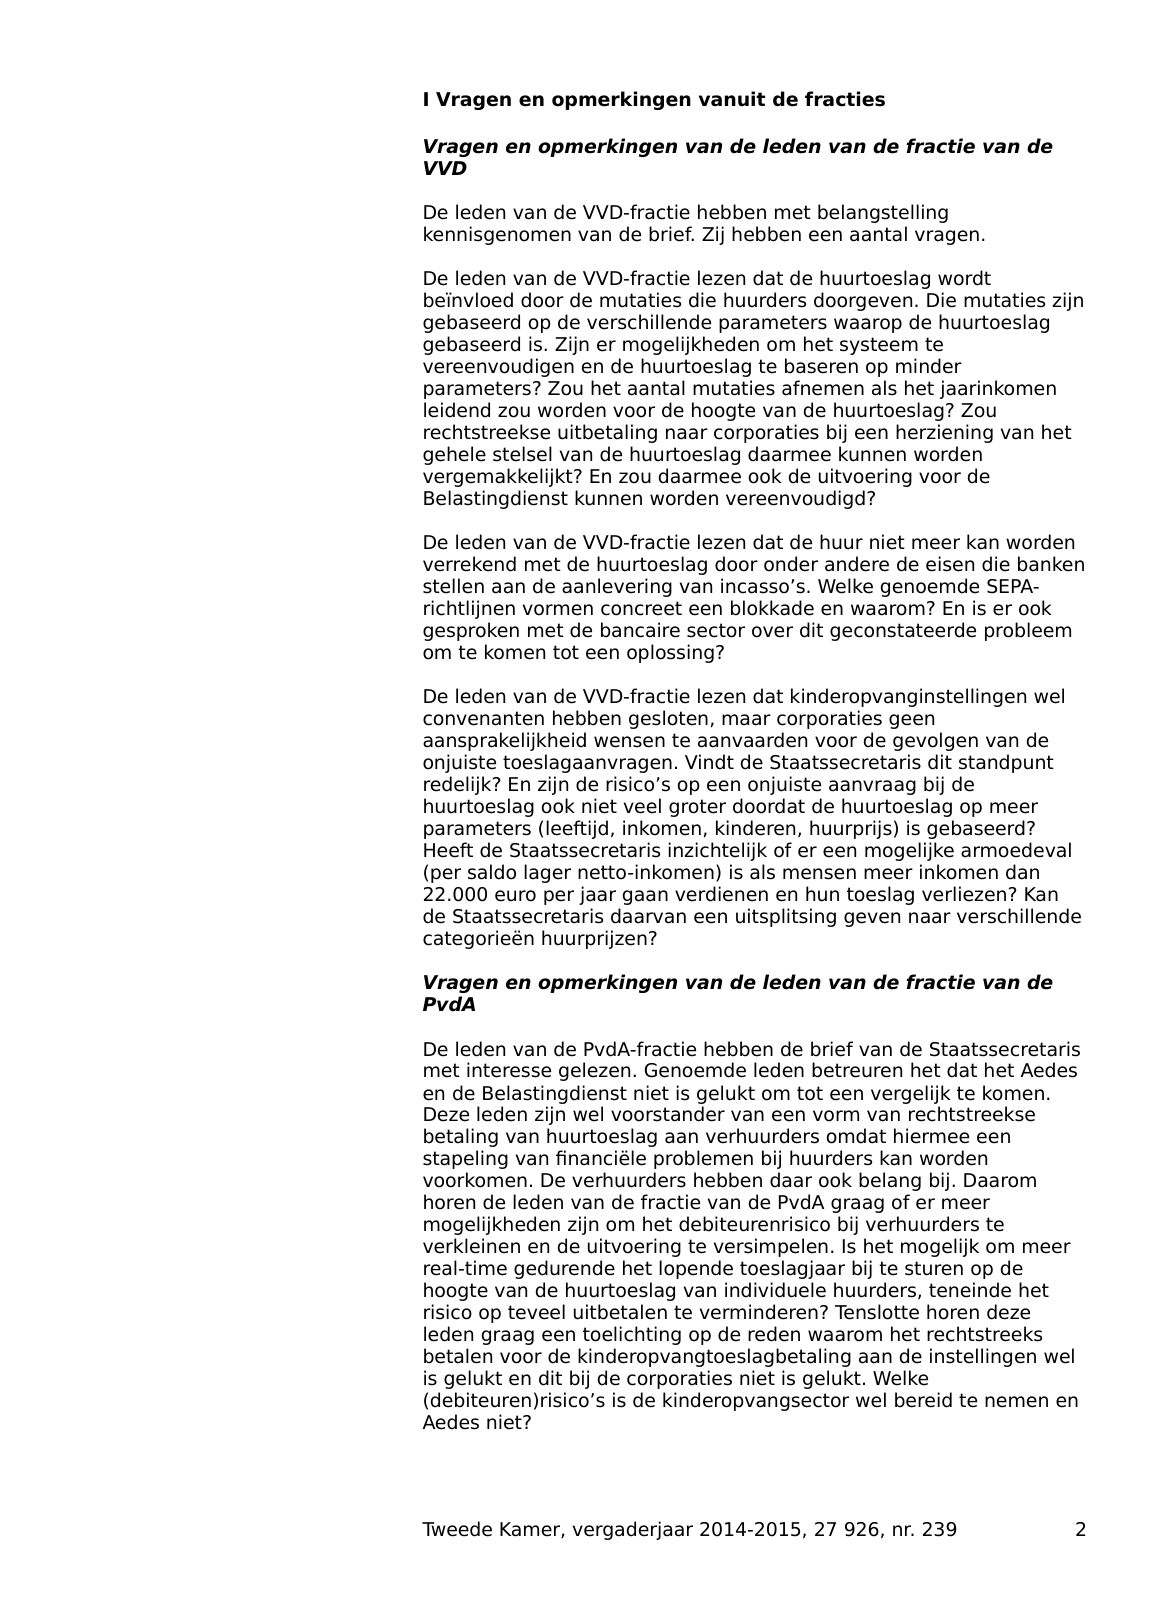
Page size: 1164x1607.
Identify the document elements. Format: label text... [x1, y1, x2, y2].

text De leden van de PvdA-fractie hebben de brief van de Staatssecretaris met interesse gelezen. Genoemde leden betreuren het dat het Aedes en de Belastingdienst niet is gelukt om tot een vergelijk te komen. Deze leden zijn wel voorstander van een vorm van rechtstreekse betaling van huurtoeslag aan verhuurders omdat hiermee een stapeling van financiële problemen bij huurders kan worden voorkomen. De verhuurders hebben daar ook belang bij. Daarom horen de leden van de fractie van de PvdA graag of er meer mogelijkheden zijn om het debiteurenrisico bij verhuurders te verkleinen en de uitvoering te versimpelen. Is het mogelijk om meer real-time gedurende het lopende toeslagjaar bij te sturen op de hoogte van de huurtoeslag van individuele huurders, teneinde het risico op teveel uitbetalen te verminderen? Tenslotte horen deze leden graag een toelichting op de reden waarom het rechtstreeks betalen voor de kinderopvangtoeslagbetaling aan de instellingen wel is gelukt en dit bij de corporaties niet is gelukt. Welke (debiteuren)risico’s is de kinderopvangsector wel bereid te nemen en Aedes niet? [422, 1038, 1087, 1434]
text De leden van de VVD-fractie lezen dat de huur niet meer kan worden verrekend met de huurtoeslag door onder andere de eisen die banken stellen aan de aanlevering van incasso’s. Welke genoemde SEPA-richtlijnen vormen concreet een blokkade en waarom? En is er ook gesproken met de bancaire sector over dit geconstateerde probleem om te komen tot een oplossing? [422, 532, 1087, 664]
text De leden van de VVD-fractie hebben met belangstelling kennisgenomen van de brief. Zij hebben een aantal vragen. [422, 202, 1087, 246]
subtitle Vragen en opmerkingen van de leden van de fractie van de PvdA [422, 972, 1087, 1016]
text De leden van de VVD-fractie lezen dat de huurtoeslag wordt beïnvloed door de mutaties die huurders doorgeven. Die mutaties zijn gebaseerd op de verschillende parameters waarop de huurtoeslag gebaseerd is. Zijn er mogelijkheden om het systeem te vereenvoudigen en de huurtoeslag te baseren op minder parameters? Zou het aantal mutaties afnemen als het jaarinkomen leidend zou worden voor de hoogte van de huurtoeslag? Zou rechtstreekse uitbetaling naar corporaties bij een herziening van het gehele stelsel van de huurtoeslag daarmee kunnen worden vergemakkelijkt? En zou daarmee ook de uitvoering voor de Belastingdienst kunnen worden vereenvoudigd? [422, 268, 1087, 510]
text De leden van de VVD-fractie lezen dat kinderopvanginstellingen wel convenanten hebben gesloten, maar corporaties geen aansprakelijkheid wensen te aanvaarden voor de gevolgen van de onjuiste toeslagaanvragen. Vindt de Staatssecretaris dit standpunt redelijk? En zijn de risico’s op een onjuiste aanvraag bij de huurtoeslag ook niet veel groter doordat de huurtoeslag op meer parameters (leeftijd, inkomen, kinderen, huurprijs) is gebaseerd? Heeft de Staatssecretaris inzichtelijk of er een mogelijke armoedeval (per saldo lager netto-inkomen) is als mensen meer inkomen dan 22.000 euro per jaar gaan verdienen en hun toeslag verliezen? Kan de Staatssecretaris daarvan een uitsplitsing geven naar verschillende categorieën huurprijzen? [422, 686, 1087, 950]
subtitle I Vragen en opmerkingen vanuit de fracties [422, 89, 1087, 111]
subtitle Vragen en opmerkingen van de leden van de fractie van de VVD [422, 136, 1087, 180]
